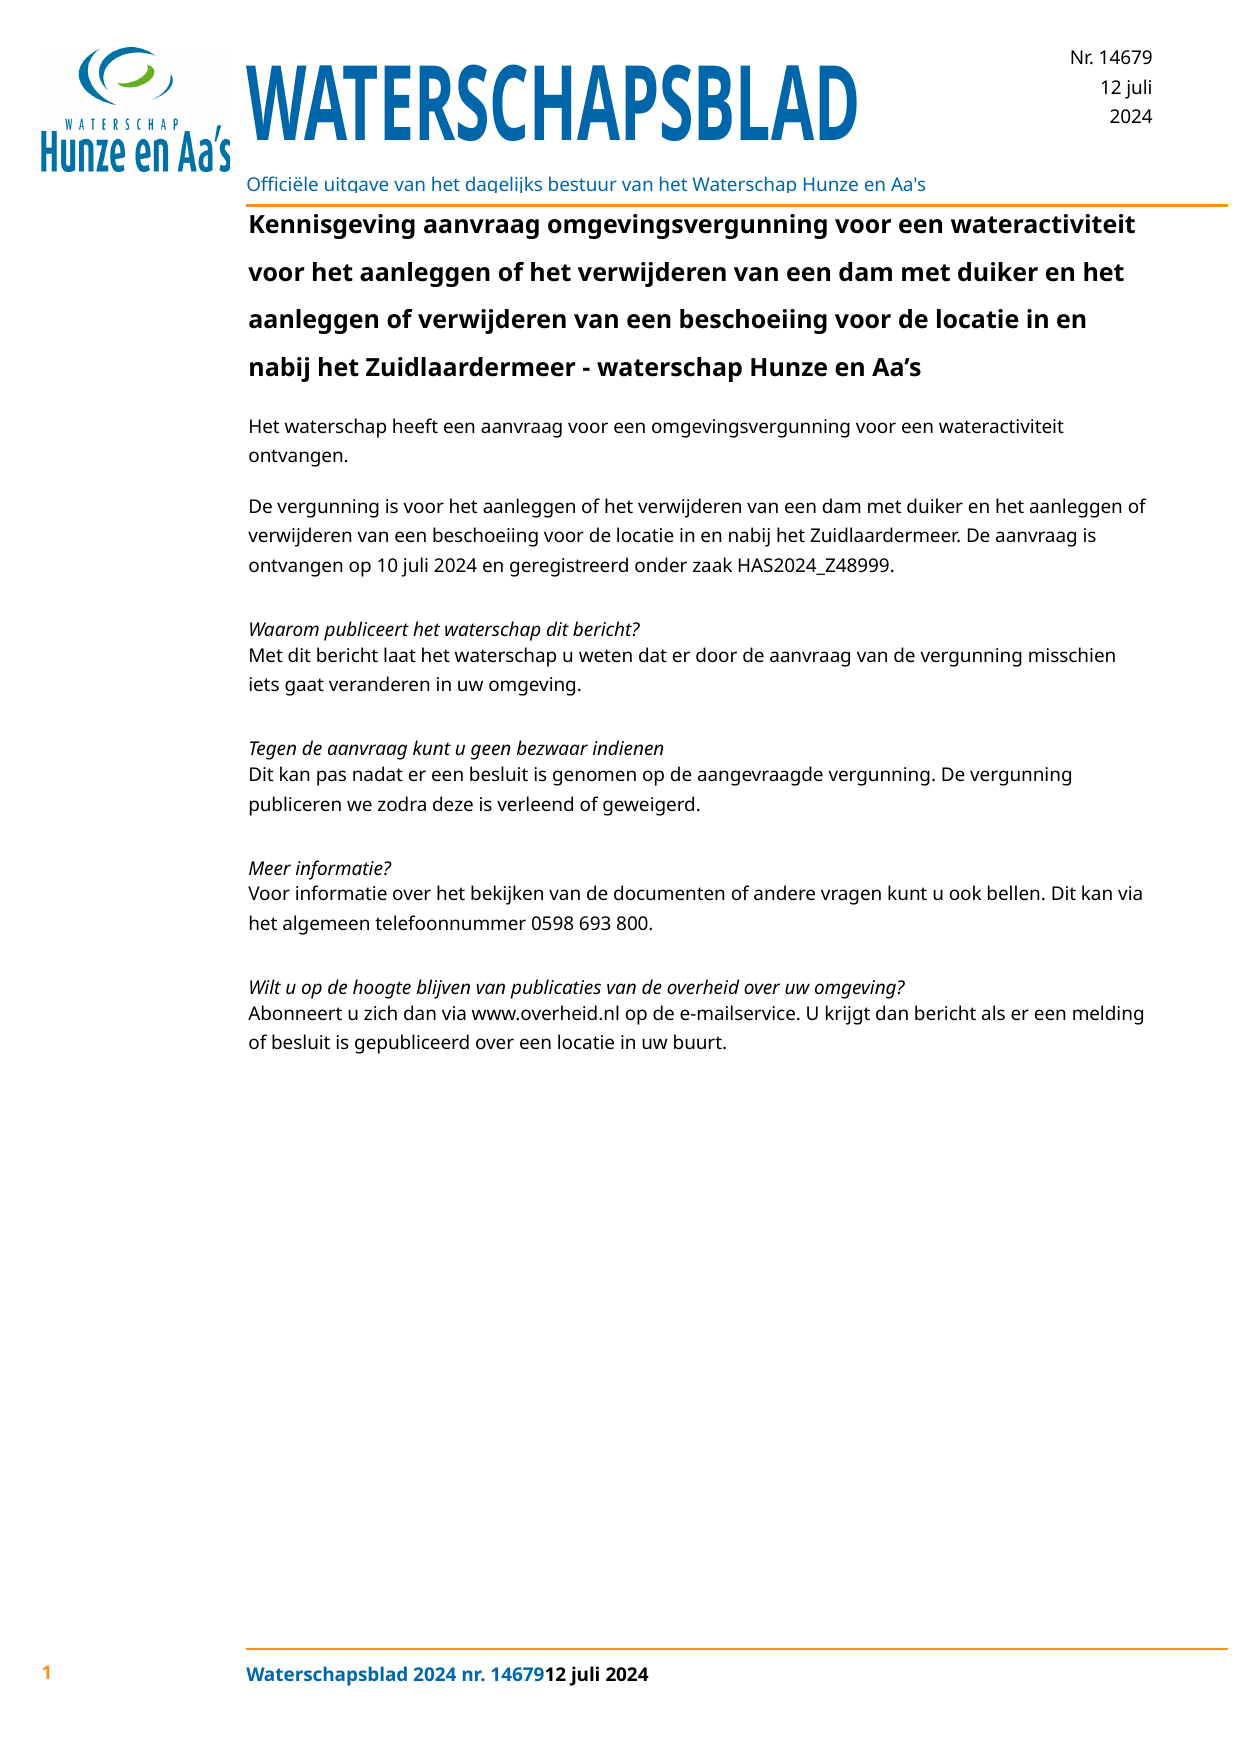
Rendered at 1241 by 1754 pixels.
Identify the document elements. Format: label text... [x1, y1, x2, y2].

text De vergunning is voor het aanleggen of het verwijderen van een dam met duiker en het aanleggen of verwijderen van een beschoeiing voor de locatie in en nabij het Zuidlaardermeer. De aanvraag is ontvangen op 10 juli 2024 en geregistreerd onder zaak HAS2024_Z48999. [248, 493, 1152, 578]
text Dit kan pas nadat er een besluit is genomen op de aangevraagde vergunning. De vergunning publiceren we zodra deze is verleend of geweigerd. [248, 761, 1152, 817]
text Meer informatie? [248, 855, 1152, 881]
picture [41, 47, 231, 172]
text Waarom publiceert het waterschap dit bericht? [248, 616, 1152, 642]
picture [47, 154, 51, 172]
picture [226, 145, 231, 156]
text Wilt u op de hoogte blijven van publicaties van de overheid over uw omgeving? [248, 974, 1152, 1000]
text Het waterschap heeft een aanvraag voor een omgevingsvergunning voor een wateractiviteit ontvangen. [248, 413, 1152, 468]
text Voor informatie over het bekijken van de documenten of andere vragen kunt u ook bellen. Dit kan via het algemeen telefoonnummer 0598 693 800. [248, 881, 1152, 936]
picture [183, 163, 191, 172]
text Kennisgeving aanvraag omgevingsvergunning voor een wateractiviteit voor het aanleggen of het verwijderen van een dam met duiker en het aanleggen of verwijderen van een beschoeiing voor de locatie in en nabij het Zuidlaardermeer - waterschap Hunze en Aa’s [248, 207, 1152, 384]
text Met dit bericht laat het waterschap u weten dat er door de aanvraag van de vergunning misschien iets gaat veranderen in uw omgeving. [248, 642, 1152, 697]
text Abonneert u zich dan via www.overheid.nl op de e-mailservice. U krijgt dan bericht als er een melding of besluit is gepubliceerd over een locatie in uw buurt. [248, 1000, 1152, 1055]
text Tegen de aanvraag kunt u geen bezwaar indienen [248, 736, 1152, 761]
